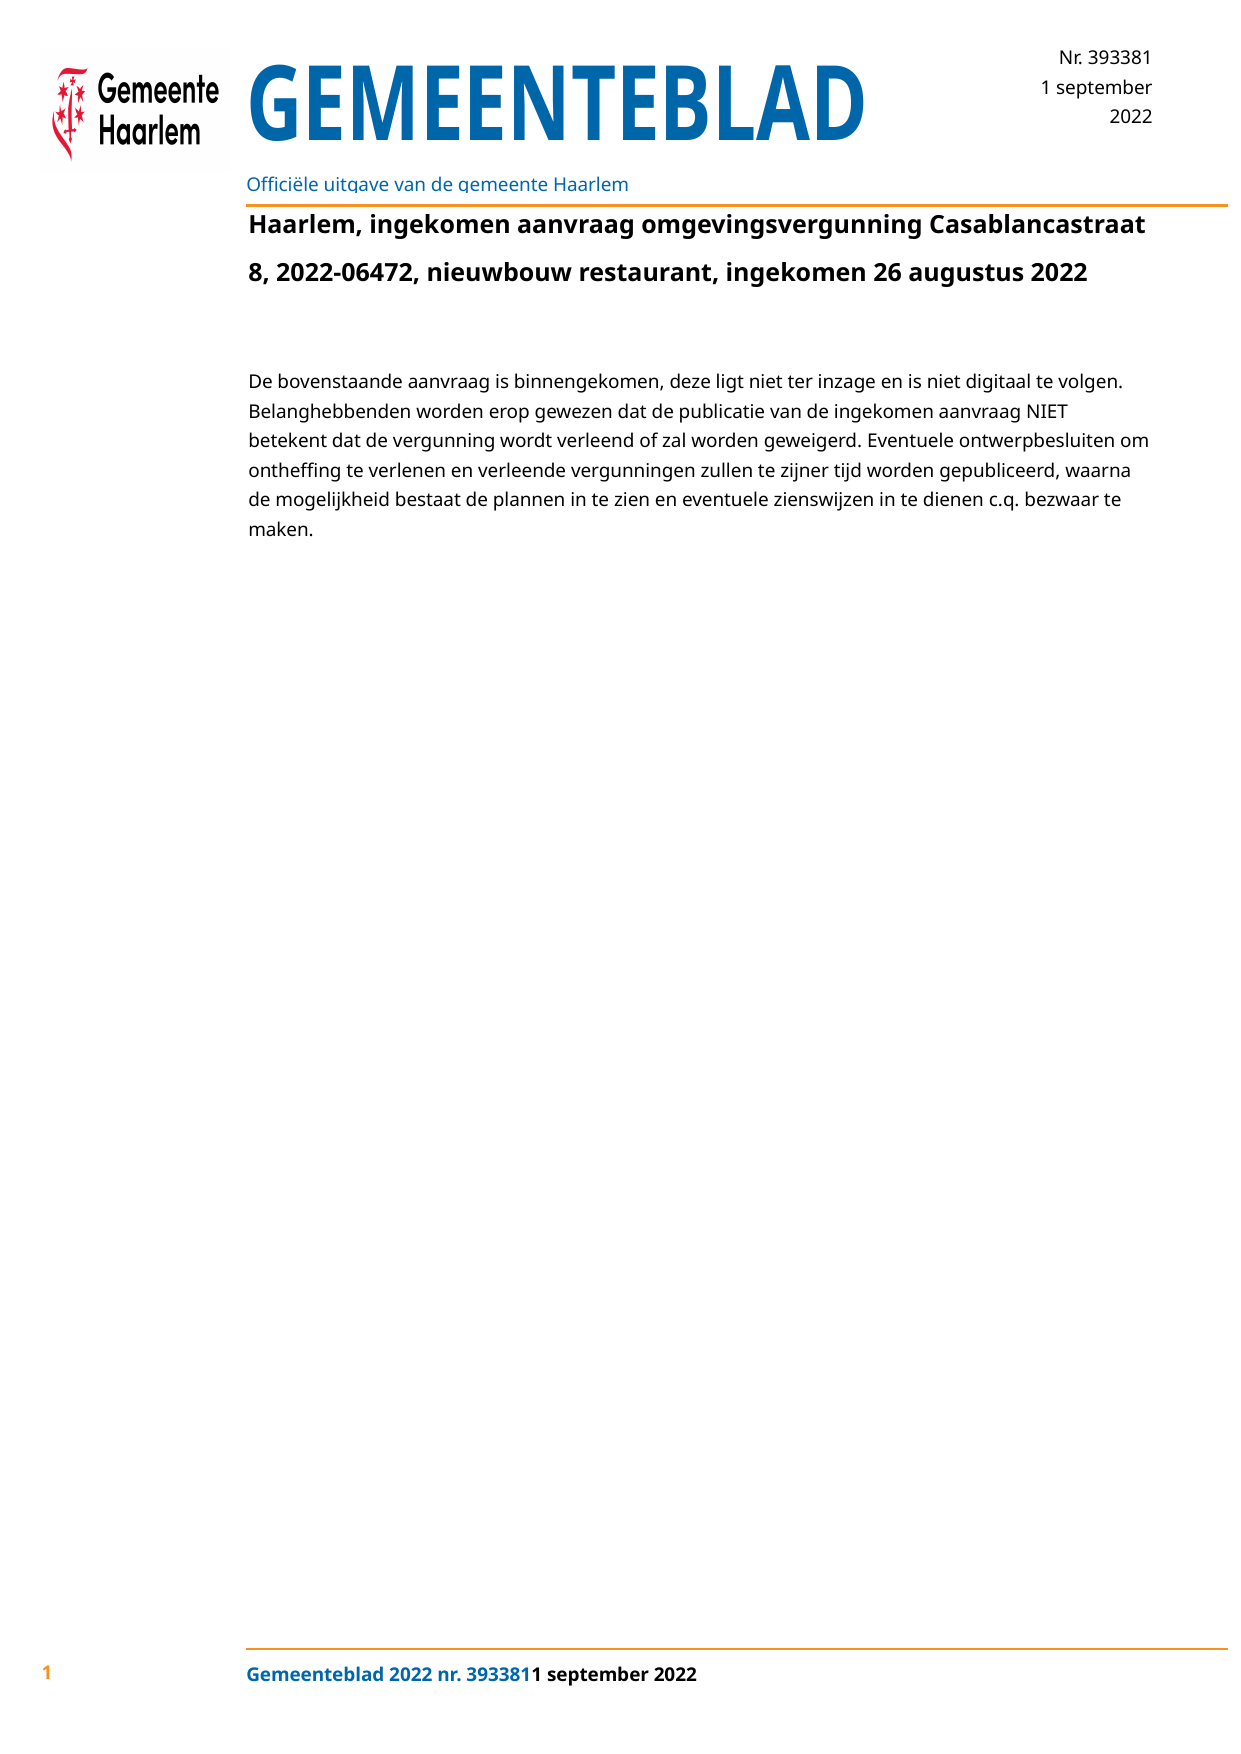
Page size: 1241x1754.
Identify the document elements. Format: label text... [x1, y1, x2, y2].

text Haarlem, ingekomen aanvraag omgevingsvergunning Casablancastraat 8, 2022-06472, nieuwbouw restaurant, ingekomen 26 augustus 2022 [248, 207, 1152, 288]
text De bovenstaande aanvraag is binnengekomen, deze ligt niet ter inzage en is niet digitaal te volgen. Belanghebbenden worden erop gewezen dat de publicatie van de ingekomen aanvraag NIET betekent dat de vergunning wordt verleend of zal worden geweigerd. Eventuele ontwerpbesluiten om ontheffing te verlenen en verleende vergunningen zullen te zijner tijd worden gepubliceerd, waarna de mogelijkheid bestaat de plannen in te zien en eventuele zienswijzen in te dienen c.q. bezwaar te maken. [248, 368, 1152, 542]
picture [41, 47, 231, 172]
